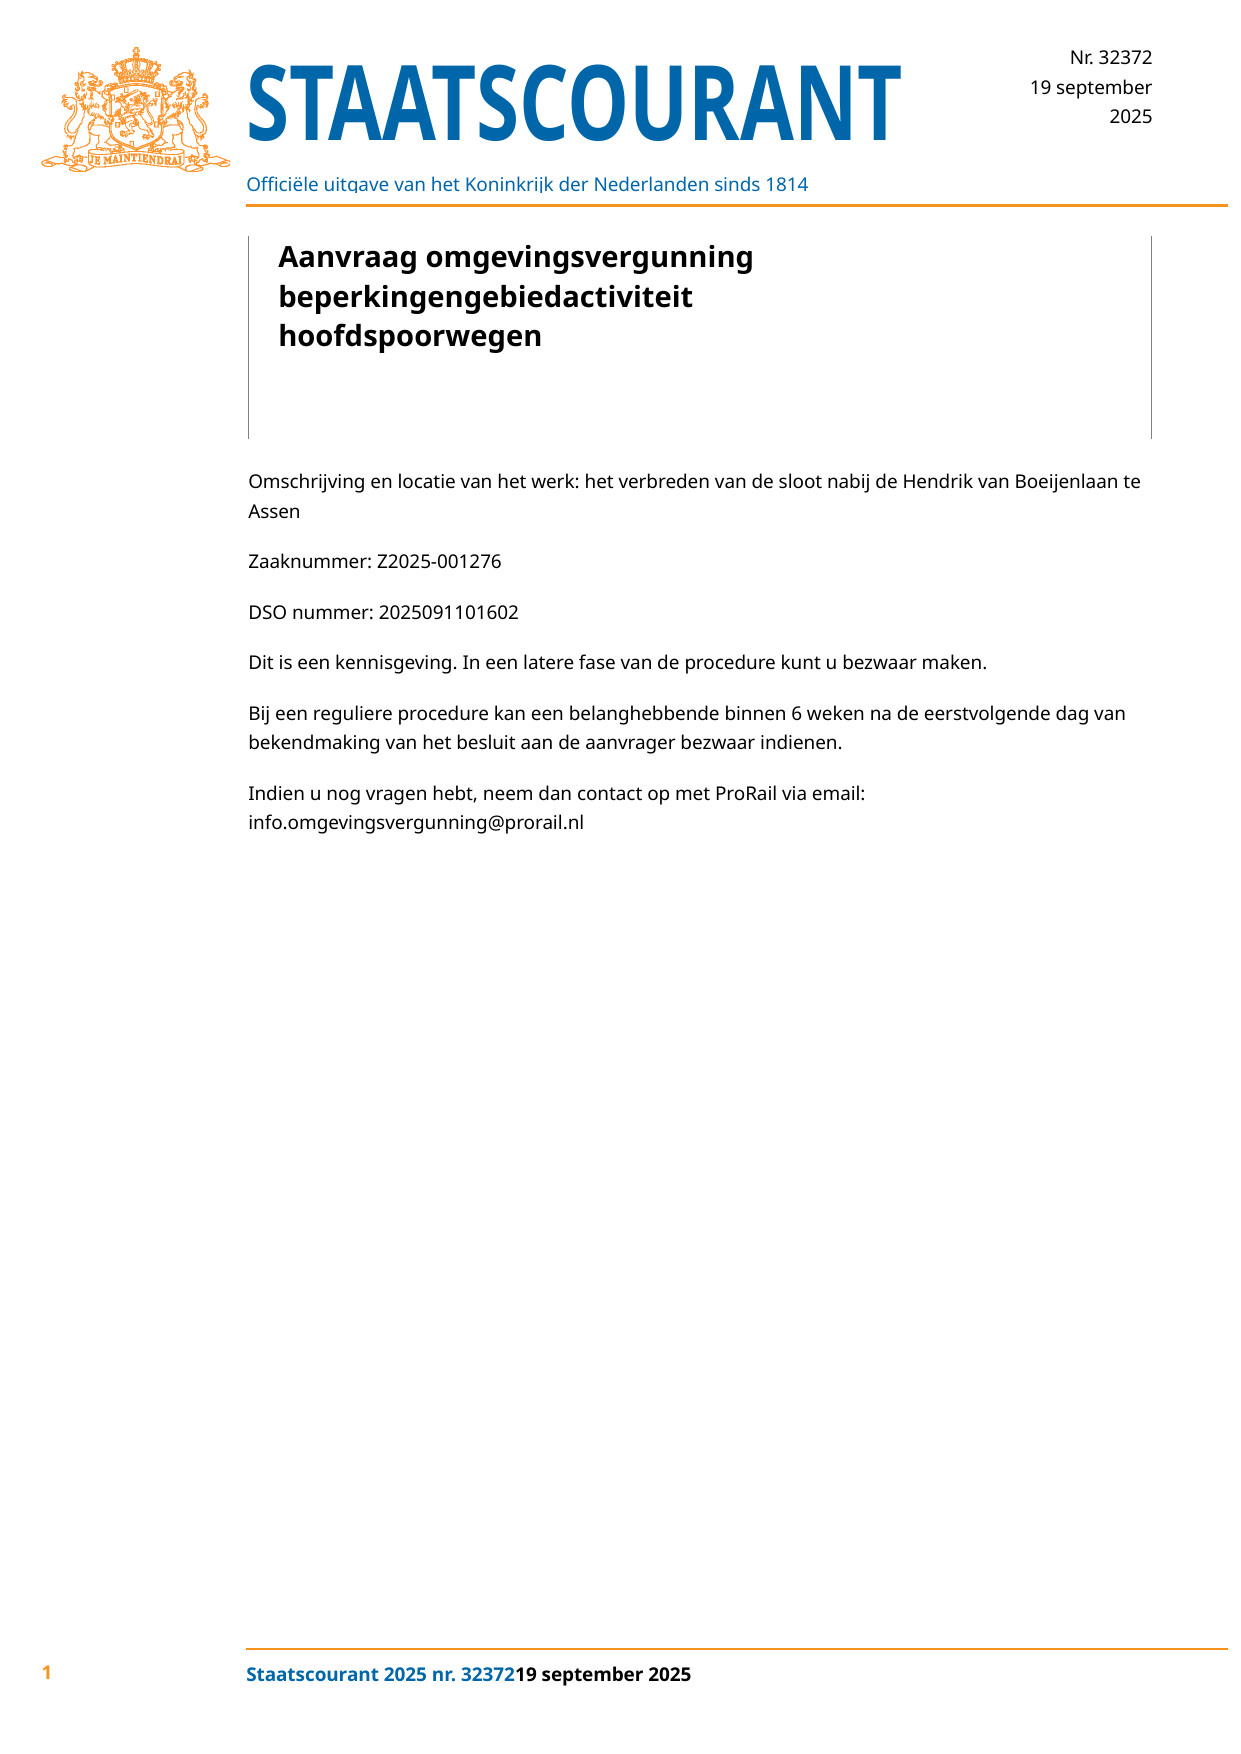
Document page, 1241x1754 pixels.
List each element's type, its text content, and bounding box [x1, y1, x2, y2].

text Bij een reguliere procedure kan een belanghebbende binnen 6 weken na de eerstvolgende dag van bekendmaking van het besluit aan de aanvrager bezwaar indienen. [248, 700, 1152, 755]
text Dit is een kennisgeving. In een latere fase van de procedure kunt u bezwaar maken. [248, 649, 1152, 675]
table_header [850, 414, 1151, 439]
text Omschrijving en locatie van het werk: het verbreden van de sloot nabij de Hendrik van Boeijenlaan te Assen [248, 469, 1152, 524]
picture [912, 236, 1090, 414]
picture [41, 47, 231, 172]
text Zaaknummer: Z2025-001276 [248, 549, 1152, 574]
text DSO nummer: 2025091101602 [248, 599, 1152, 625]
table_header [1090, 236, 1151, 413]
table_header Aanvraag omgevingsvergunning beperkingengebiedactiviteit hoofdspoorwegen [249, 236, 850, 439]
table_header [850, 236, 912, 413]
text Indien u nog vragen hebt, neem dan contact op met ProRail via email: info.omgevingsvergunning@prorail.nl [248, 780, 1152, 835]
